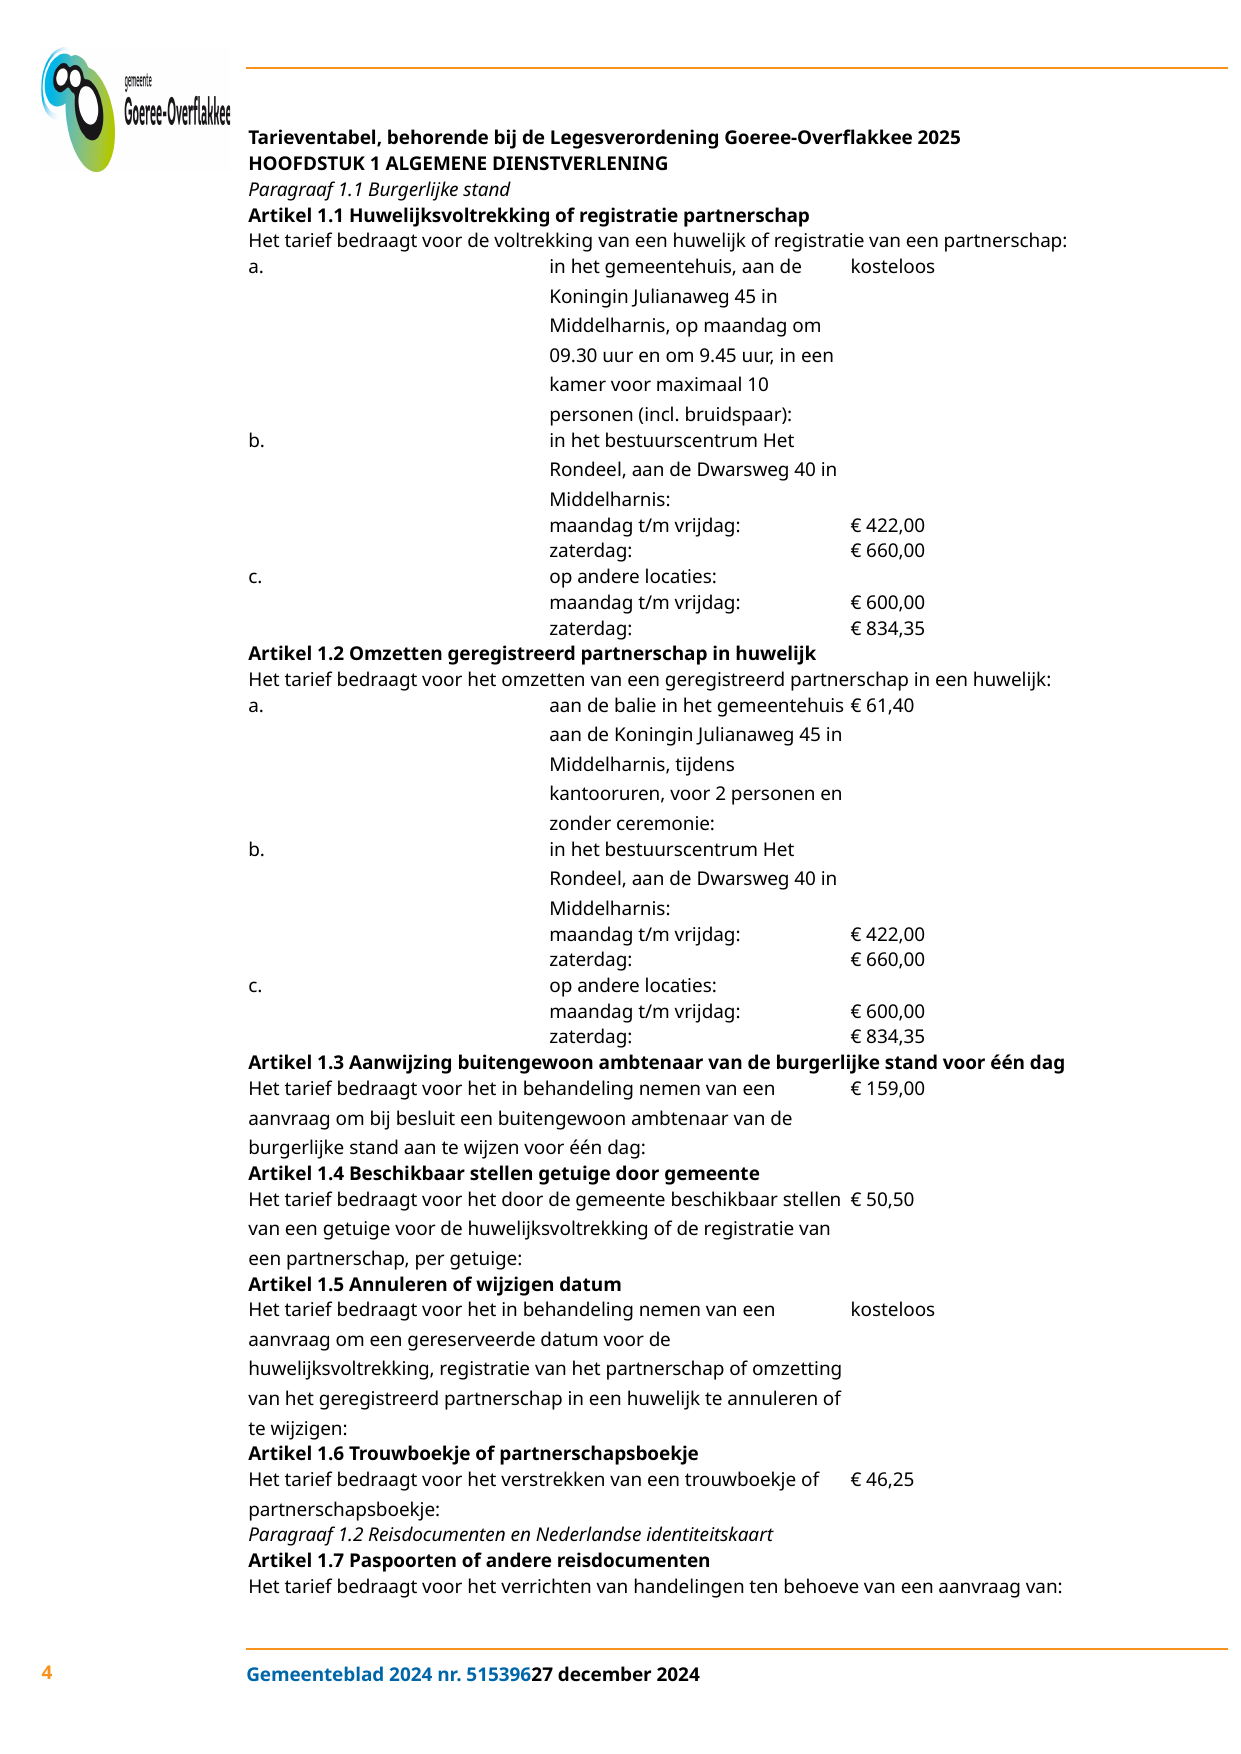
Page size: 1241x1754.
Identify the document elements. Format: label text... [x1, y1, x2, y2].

table_cell [850, 836, 1152, 921]
table_cell Artikel 1.6 Trouwboekje of partnerschapsboekje [248, 1441, 1152, 1466]
table_cell a. [248, 692, 549, 836]
table_cell [248, 947, 549, 972]
table_cell [248, 512, 549, 537]
table_cell Artikel 1.2 Omzetten geregistreerd partnerschap in huwelijk [248, 640, 1152, 666]
table_cell € 422,00 [850, 921, 1152, 947]
table_cell [248, 921, 549, 947]
table_cell maandag t/m vrijdag: [549, 998, 850, 1024]
table_cell Artikel 1.5 Annuleren of wijzigen datum [248, 1271, 1152, 1296]
table_cell [248, 615, 549, 640]
table_cell [248, 538, 549, 563]
table_cell zaterdag: [549, 1024, 850, 1049]
table_cell € 834,35 [850, 1024, 1152, 1049]
table_cell € 600,00 [850, 998, 1152, 1024]
table_cell maandag t/m vrijdag: [549, 921, 850, 947]
table_cell Artikel 1.1 Huwelijksvoltrekking of registratie partnerschap [248, 202, 1152, 227]
table_cell kosteloos [850, 1296, 1152, 1441]
table_cell Het tarief bedraagt voor het omzetten van een geregistreerd partnerschap in een huwelijk: [248, 666, 1152, 692]
table_cell b. [248, 427, 549, 512]
table_cell Artikel 1.4 Beschikbaar stellen getuige door gemeente [248, 1160, 1152, 1186]
table_cell € 660,00 [850, 538, 1152, 563]
table_cell [850, 563, 1152, 589]
table_cell kosteloos [850, 253, 1152, 427]
table_cell in het bestuurscentrum Het Rondeel, aan de Dwarsweg 40 in Middelharnis: [549, 427, 850, 512]
table_cell € 660,00 [850, 947, 1152, 972]
table_cell zaterdag: [549, 538, 850, 563]
table_cell Het tarief bedraagt voor het door de gemeente beschikbaar stellen van een getuige voor de huwelijksvoltrekking of de registratie van een partnerschap, per getuige: [248, 1186, 850, 1271]
table_cell c. [248, 563, 549, 589]
table_cell op andere locaties: [549, 972, 850, 998]
table_cell € 46,25 [850, 1466, 1152, 1522]
table_cell Artikel 1.7 Paspoorten of andere reisdocumenten [248, 1547, 1152, 1573]
table_cell [248, 1024, 549, 1049]
table_cell zaterdag: [549, 615, 850, 640]
picture [41, 47, 231, 172]
table_cell Paragraaf 1.2 Reisdocumenten en Nederlandse identiteitskaart [248, 1522, 1152, 1547]
table_cell zaterdag: [549, 947, 850, 972]
table_cell Het tarief bedraagt voor het in behandeling nemen van een aanvraag om een gereserveerde datum voor de huwelijksvoltrekking, registratie van het partnerschap of omzetting van het geregistreerd partnerschap in een huwelijk te annuleren of te wijzigen: [248, 1296, 850, 1441]
table_cell € 50,50 [850, 1186, 1152, 1271]
table_cell b. [248, 836, 549, 921]
table_cell Het tarief bedraagt voor het verstrekken van een trouwboekje of partnerschapsboekje: [248, 1466, 850, 1522]
table_cell € 834,35 [850, 615, 1152, 640]
table_cell Het tarief bedraagt voor het verrichten van handelingen ten behoeve van een aanvraag van: [248, 1573, 1152, 1599]
table_cell [850, 427, 1152, 512]
table_cell [850, 972, 1152, 998]
table_cell in het gemeentehuis, aan de Koningin Julianaweg 45 in Middelharnis, op maandag om 09.30 uur en om 9.45 uur, in een kamer voor maximaal 10 personen (incl. bruidspaar): [549, 253, 850, 427]
table_cell maandag t/m vrijdag: [549, 512, 850, 537]
table_cell Het tarief bedraagt voor de voltrekking van een huwelijk of registratie van een partnerschap: [248, 228, 1152, 253]
table_header Tarieventabel, behorende bij de Legesverordening Goeree-Overflakkee 2025 [248, 125, 1152, 150]
table_cell Het tarief bedraagt voor het in behandeling nemen van een aanvraag om bij besluit een buitengewoon ambtenaar van de burgerlijke stand aan te wijzen voor één dag: [248, 1075, 850, 1160]
table_cell [248, 589, 549, 615]
table_cell HOOFDSTUK 1 ALGEMENE DIENSTVERLENING [248, 150, 1152, 176]
table_cell € 600,00 [850, 589, 1152, 615]
table_cell in het bestuurscentrum Het Rondeel, aan de Dwarsweg 40 in Middelharnis: [549, 836, 850, 921]
table_cell € 61,40 [850, 692, 1152, 836]
table_cell c. [248, 972, 549, 998]
table_cell aan de balie in het gemeentehuis aan de Koningin Julianaweg 45 in Middelharnis, tijdens kantooruren, voor 2 personen en zonder ceremonie: [549, 692, 850, 836]
table_cell € 159,00 [850, 1075, 1152, 1160]
table_cell op andere locaties: [549, 563, 850, 589]
table_cell Artikel 1.3 Aanwijzing buitengewoon ambtenaar van de burgerlijke stand voor één dag [248, 1050, 1152, 1075]
table_cell Paragraaf 1.1 Burgerlijke stand [248, 176, 1152, 202]
table_cell maandag t/m vrijdag: [549, 589, 850, 615]
table_cell a. [248, 253, 549, 427]
table_cell [248, 998, 549, 1024]
table_cell € 422,00 [850, 512, 1152, 537]
